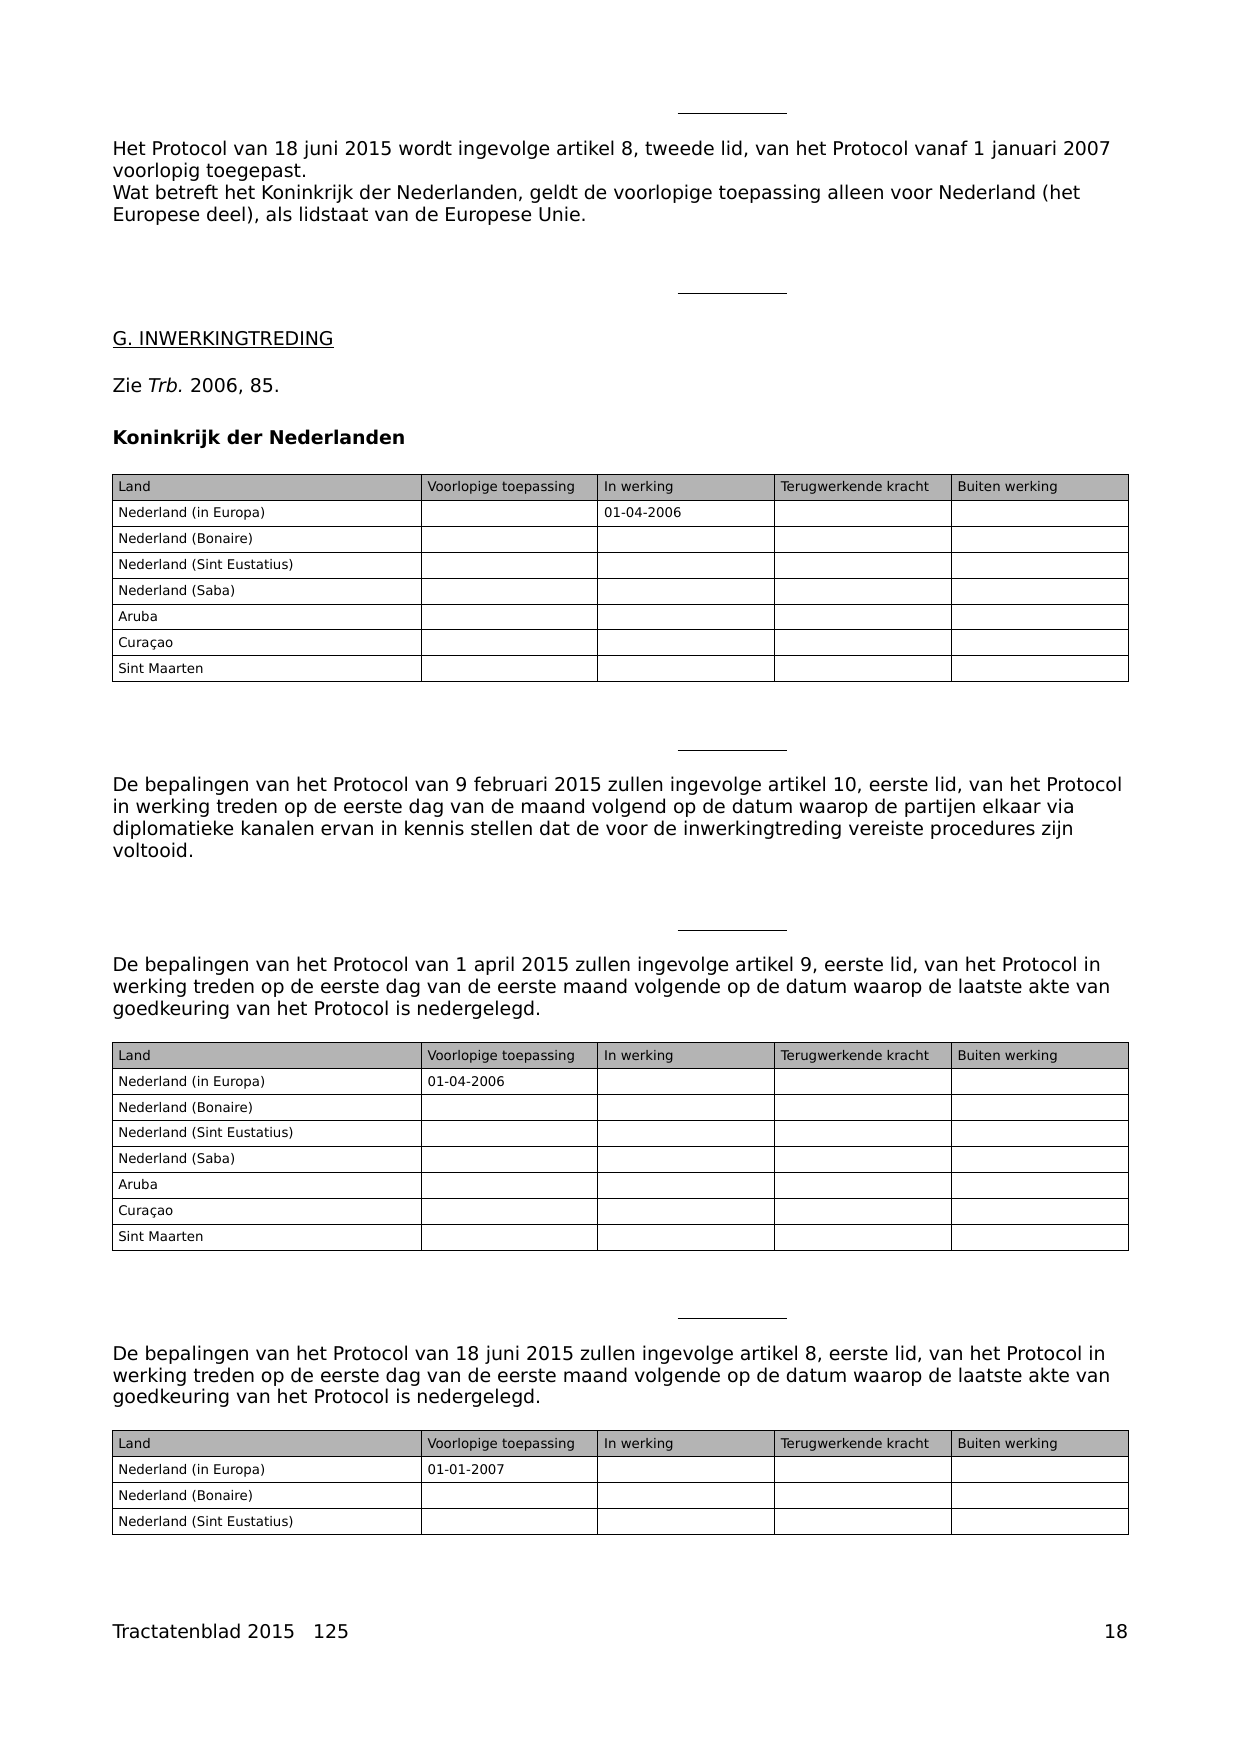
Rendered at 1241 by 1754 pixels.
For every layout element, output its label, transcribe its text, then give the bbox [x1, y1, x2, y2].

table_cell Nederland (Bonaire) [113, 1483, 421, 1508]
table_header Land [113, 1431, 421, 1456]
table_header Voorlopige toepassing [422, 475, 597, 500]
table_cell Nederland (Sint Eustatius) [113, 1509, 421, 1534]
table_cell [598, 1147, 774, 1172]
table_cell [775, 1457, 951, 1482]
table_cell [775, 1483, 951, 1508]
table_header Buiten werking [952, 475, 1128, 500]
table_cell [952, 1121, 1128, 1146]
table_header Land [113, 475, 421, 500]
table_cell [775, 501, 951, 526]
table_cell Nederland (Saba) [113, 579, 421, 603]
table_cell [598, 1069, 774, 1094]
text Zie Trb. 2006, 85. [112, 375, 1128, 397]
table_cell [775, 1147, 951, 1172]
table_cell [598, 1173, 774, 1198]
table_cell [952, 1147, 1128, 1172]
table_header Buiten werking [952, 1043, 1128, 1068]
table_cell [775, 1199, 951, 1223]
table_cell [952, 1509, 1128, 1534]
table_header In werking [598, 1431, 774, 1456]
table_header Buiten werking [952, 1431, 1128, 1456]
table_header Voorlopige toepassing [422, 1043, 597, 1068]
table_cell [952, 1095, 1128, 1120]
table_cell [952, 656, 1128, 681]
subtitle Koninkrijk der Nederlanden [112, 427, 1128, 449]
table_cell [422, 1147, 597, 1172]
table_cell [598, 553, 774, 577]
table_cell [775, 1095, 951, 1120]
table_cell [422, 1173, 597, 1198]
table_cell [952, 1173, 1128, 1198]
table_cell 01-04-2006 [598, 501, 774, 526]
table_cell [952, 1069, 1128, 1094]
table_cell [598, 1483, 774, 1508]
table_cell [422, 501, 597, 526]
table_cell [775, 579, 951, 603]
table_cell [775, 527, 951, 552]
text De bepalingen van het Protocol van 9 februari 2015 zullen ingevolge artikel 10, eerste lid, van het Protocol in werking treden op de eerste dag van de maand volgend op de datum waarop de partijen elkaar via diplomatieke kanalen ervan in kennis stellen dat de voor de inwerkingtreding vereiste procedures zijn voltooid. [112, 774, 1128, 862]
table_cell [952, 527, 1128, 552]
text Wat betreft het Koninkrijk der Nederlanden, geldt de voorlopige toepassing alleen voor Nederland (het Europese deel), als lidstaat van de Europese Unie. [112, 182, 1128, 226]
subtitle G. INWERKINGTREDING [112, 328, 1128, 350]
table_cell [952, 553, 1128, 577]
table_cell [775, 1225, 951, 1249]
text De bepalingen van het Protocol van 1 april 2015 zullen ingevolge artikel 9, eerste lid, van het Protocol in werking treden op de eerste dag van de eerste maand volgende op de datum waarop de laatste akte van goedkeuring van het Protocol is nedergelegd. [112, 954, 1128, 1020]
table_cell [952, 1483, 1128, 1508]
table_cell [422, 527, 597, 552]
table_cell [952, 1199, 1128, 1223]
table_cell [422, 656, 597, 681]
table_cell [952, 579, 1128, 603]
table_cell [952, 501, 1128, 526]
table_header Terugwerkende kracht [775, 1043, 951, 1068]
table_cell [422, 553, 597, 577]
table_cell Nederland (Sint Eustatius) [113, 1121, 421, 1146]
table_header Voorlopige toepassing [422, 1431, 597, 1456]
table_cell [775, 1069, 951, 1094]
table_cell [422, 630, 597, 655]
table_cell [775, 630, 951, 655]
table_cell Aruba [113, 605, 421, 629]
table_cell 01-04-2006 [422, 1069, 597, 1094]
table_cell [422, 1095, 597, 1120]
table_cell [598, 527, 774, 552]
table_cell [422, 1509, 597, 1534]
table_header In werking [598, 475, 774, 500]
table_cell [598, 579, 774, 603]
table_cell [952, 1457, 1128, 1482]
table_cell Nederland (Bonaire) [113, 527, 421, 552]
table_header Terugwerkende kracht [775, 475, 951, 500]
table_cell [422, 579, 597, 603]
table_cell Nederland (Sint Eustatius) [113, 553, 421, 577]
table_cell [422, 605, 597, 629]
table_cell Nederland (in Europa) [113, 1457, 421, 1482]
table_cell Nederland (Bonaire) [113, 1095, 421, 1120]
table_cell [422, 1225, 597, 1249]
table_cell [598, 1095, 774, 1120]
table_cell Nederland (in Europa) [113, 1069, 421, 1094]
table_cell [775, 553, 951, 577]
table_cell [775, 1173, 951, 1198]
table_cell [598, 1457, 774, 1482]
table_cell [422, 1483, 597, 1508]
table_cell [598, 656, 774, 681]
table_cell Sint Maarten [113, 656, 421, 681]
table_cell [598, 630, 774, 655]
table_cell Curaçao [113, 630, 421, 655]
table_cell Nederland (Saba) [113, 1147, 421, 1172]
table_cell [598, 1225, 774, 1249]
table_cell [952, 1225, 1128, 1249]
table_cell Aruba [113, 1173, 421, 1198]
table_cell [598, 1199, 774, 1223]
table_header In werking [598, 1043, 774, 1068]
table_cell [775, 1509, 951, 1534]
table_cell [775, 656, 951, 681]
table_cell Nederland (in Europa) [113, 501, 421, 526]
table_cell 01-01-2007 [422, 1457, 597, 1482]
text De bepalingen van het Protocol van 18 juni 2015 zullen ingevolge artikel 8, eerste lid, van het Protocol in werking treden op de eerste dag van de eerste maand volgende op de datum waarop de laatste akte van goedkeuring van het Protocol is nedergelegd. [112, 1342, 1128, 1408]
table_cell Curaçao [113, 1199, 421, 1223]
table_cell [775, 1121, 951, 1146]
table_cell [952, 630, 1128, 655]
table_cell Sint Maarten [113, 1225, 421, 1249]
table_cell [775, 605, 951, 629]
table_cell [598, 1509, 774, 1534]
table_cell [422, 1199, 597, 1223]
table_cell [952, 605, 1128, 629]
table_cell [422, 1121, 597, 1146]
text Het Protocol van 18 juni 2015 wordt ingevolge artikel 8, tweede lid, van het Protocol vanaf 1 januari 2007 voorlopig toegepast. [112, 138, 1128, 182]
table_cell [598, 605, 774, 629]
table_header Terugwerkende kracht [775, 1431, 951, 1456]
table_cell [598, 1121, 774, 1146]
table_header Land [113, 1043, 421, 1068]
